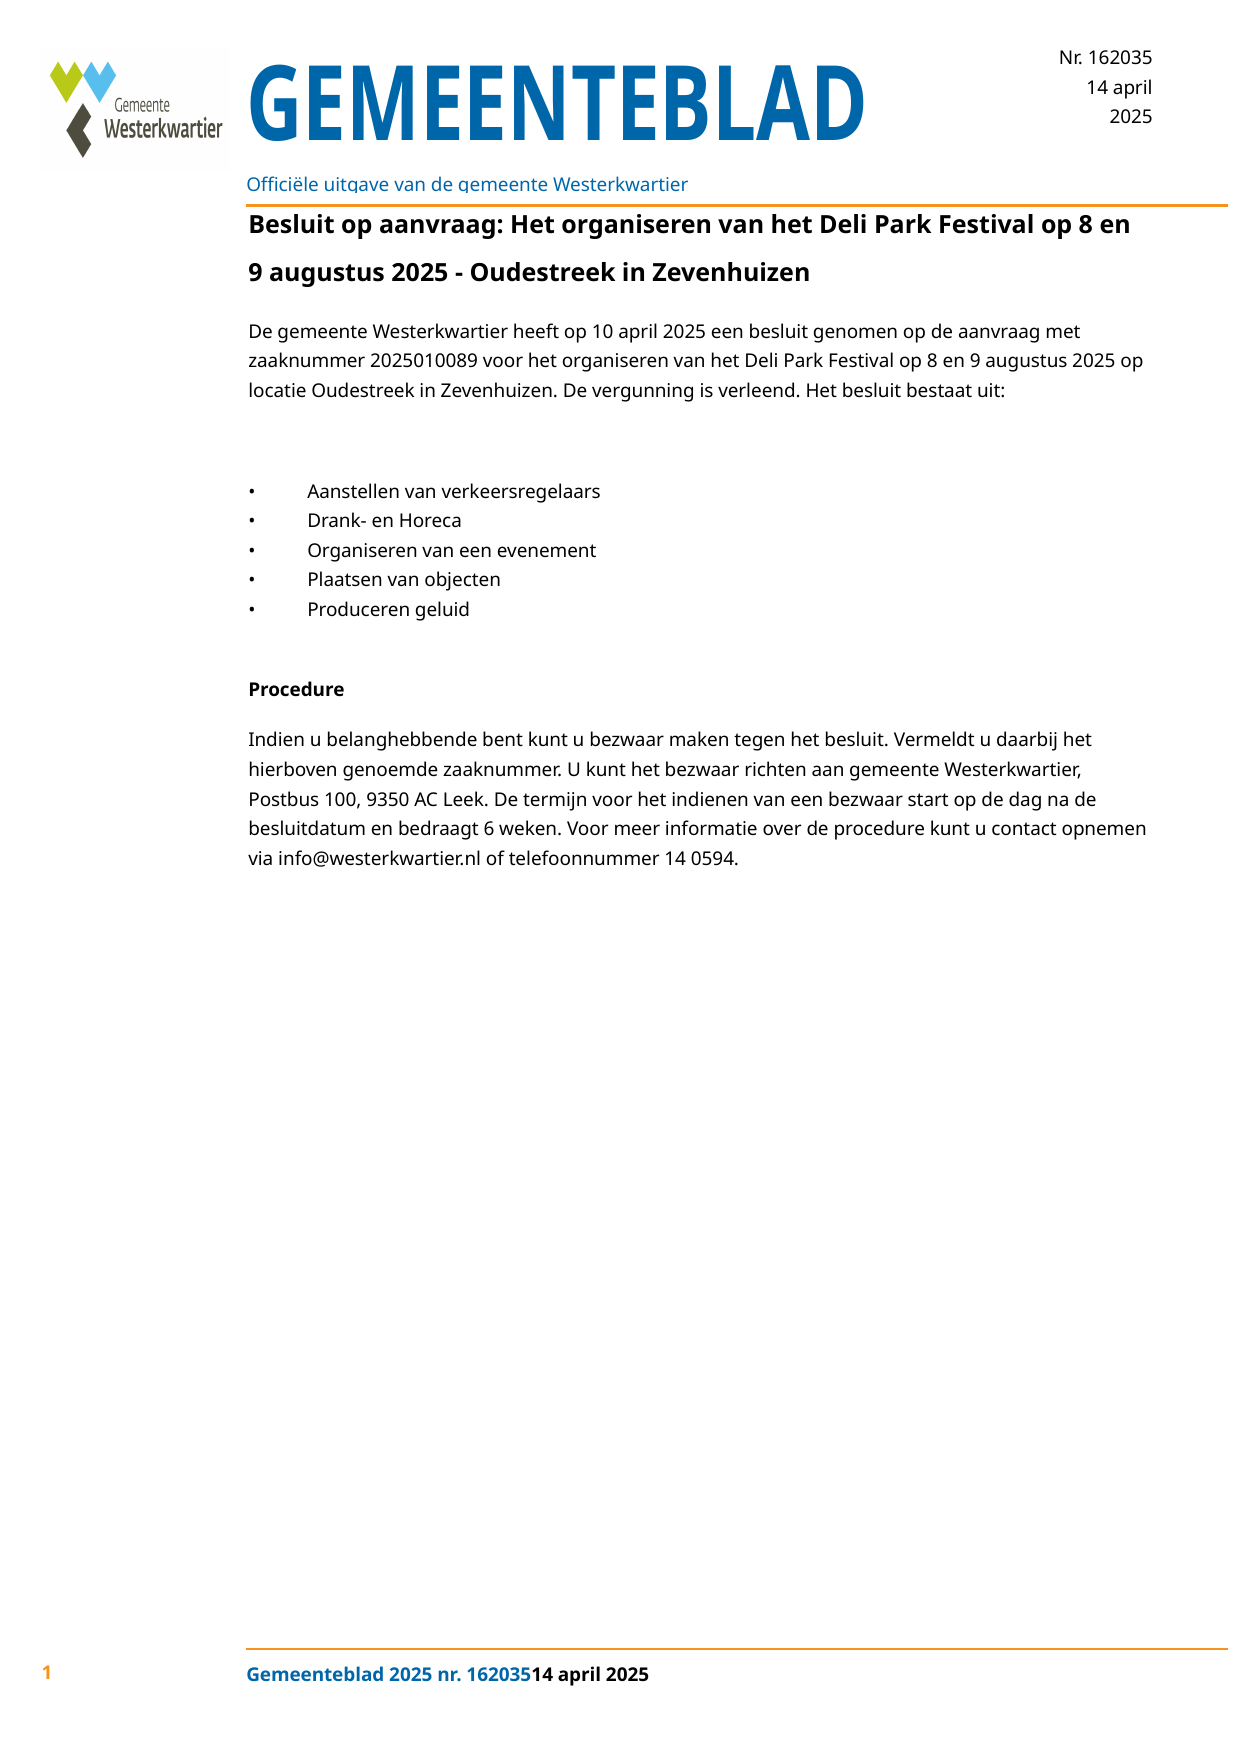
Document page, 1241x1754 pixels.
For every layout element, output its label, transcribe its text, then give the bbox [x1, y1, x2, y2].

list Drank- en Horeca [248, 507, 1152, 533]
text Indien u belanghebbende bent kunt u bezwaar maken tegen het besluit. Vermeldt u daarbij het hierboven genoemde zaaknummer. U kunt het bezwaar richten aan gemeente Westerkwartier, Postbus 100, 9350 AC Leek. De termijn voor het indienen van een bezwaar start op de dag na de besluitdatum en bedraagt 6 weken. Voor meer informatie over de procedure kunt u contact opnemen via info@westerkwartier.nl of telefoonnummer 14 0594. [248, 727, 1152, 871]
list Organiseren van een evenement [248, 537, 1152, 563]
list Aanstellen van verkeersregelaars [248, 478, 1152, 504]
list Plaatsen van objecten [248, 567, 1152, 592]
picture [41, 47, 231, 172]
list Produceren geluid [248, 596, 1152, 622]
text Besluit op aanvraag: Het organiseren van het Deli Park Festival op 8 en 9 augustus 2025 - Oudestreek in Zevenhuizen [248, 207, 1152, 288]
text De gemeente Westerkwartier heeft op 10 april 2025 een besluit genomen op de aanvraag met zaaknummer 2025010089 voor het organiseren van het Deli Park Festival op 8 en 9 augustus 2025 op locatie Oudestreek in Zevenhuizen. De vergunning is verleend. Het besluit bestaat uit: [248, 318, 1152, 403]
text Procedure [248, 676, 1152, 702]
